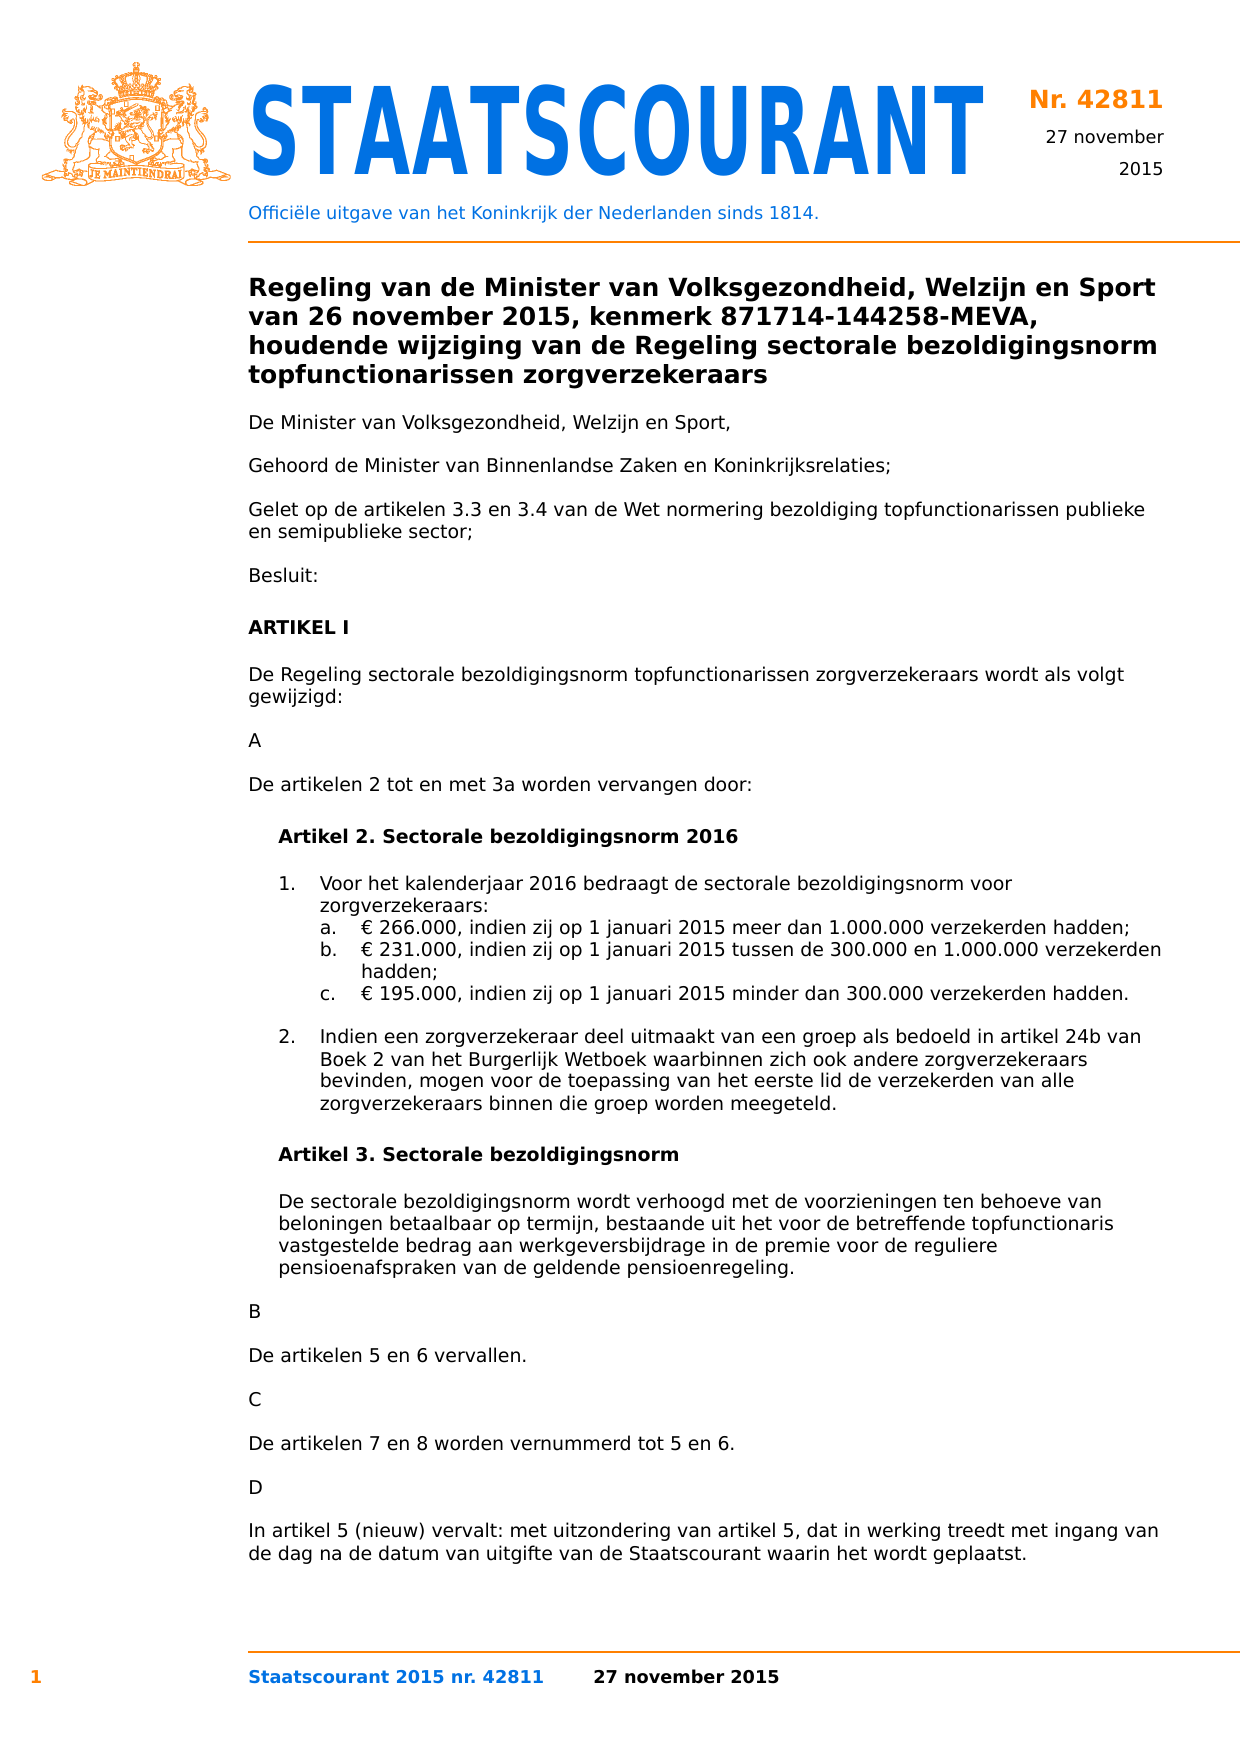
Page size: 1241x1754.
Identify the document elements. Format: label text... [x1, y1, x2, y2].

subtitle Artikel 3. Sectorale bezoldigingsnorm [278, 1144, 1163, 1166]
text De artikelen 2 tot en met 3a worden vervangen door: [248, 774, 1163, 796]
text De artikelen 5 en 6 vervallen. [248, 1345, 1163, 1367]
subtitle Regeling van de Minister van Volksgezondheid, Welzijn en Sport van 26 november 2015, kenmerk 871714-144258-MEVA, houdende wijziging van de Regeling sectorale bezoldigingsnorm topfunctionarissen zorgverzekeraars [248, 273, 1163, 390]
text De Minister van Volksgezondheid, Welzijn en Sport, [248, 412, 1163, 433]
table_cell 2015 [998, 153, 1240, 203]
text De Regeling sectorale bezoldigingsnorm topfunctionarissen zorgverzekeraars wordt als volgt gewijzigd: [248, 664, 1163, 708]
table_header [25, 62, 248, 241]
text 1. Voor het kalenderjaar 2016 bedraagt de sectorale bezoldigingsnorm voor zorgverzekeraars: [278, 873, 1163, 917]
text B [248, 1301, 1163, 1323]
subtitle ARTIKEL I [248, 617, 1163, 639]
table_cell Officiële uitgave van het Koninkrijk der Nederlanden sinds 1814. [248, 203, 1240, 241]
text De sectorale bezoldigingsnorm wordt verhoogd met de voorzieningen ten behoeve van beloningen betaalbaar op termijn, bestaande uit het voor de betreffende topfunctionaris vastgestelde bedrag aan werkgeversbijdrage in de premie voor de reguliere pensioenafspraken van de geldende pensioenregeling. [278, 1191, 1163, 1279]
text 2. Indien een zorgverzekeraar deel uitmaakt van een groep als bedoeld in artikel 24b van Boek 2 van het Burgerlijk Wetboek waarbinnen zich ook andere zorgverzekeraars bevinden, mogen voor de toepassing van het eerste lid de verzekerden van alle zorgverzekeraars binnen die groep worden meegeteld. [278, 1026, 1163, 1114]
table_header Nr. 42811 [998, 62, 1240, 121]
text C [248, 1389, 1163, 1411]
text c. € 195.000, indien zij op 1 januari 2015 minder dan 300.000 verzekerden hadden. [319, 983, 1163, 1004]
table_cell 27 november [998, 121, 1240, 153]
text A [248, 730, 1163, 752]
text b. € 231.000, indien zij op 1 januari 2015 tussen de 300.000 en 1.000.000 verzekerden hadden; [319, 939, 1163, 983]
text a. € 266.000, indien zij op 1 januari 2015 meer dan 1.000.000 verzekerden hadden; [319, 917, 1163, 939]
text D [248, 1477, 1163, 1498]
text In artikel 5 (nieuw) vervalt: met uitzondering van artikel 5, dat in werking treedt met ingang van de dag na de datum van uitgifte van de Staatscourant waarin het wordt geplaatst. [248, 1520, 1163, 1564]
subtitle Artikel 2. Sectorale bezoldigingsnorm 2016 [278, 826, 1163, 848]
text Gehoord de Minister van Binnenlandse Zaken en Koninkrijksrelaties; [248, 455, 1163, 477]
picture [41, 62, 231, 186]
table_header STAATSCOURANT [248, 62, 998, 203]
text Gelet op de artikelen 3.3 en 3.4 van de Wet normering bezoldiging topfunctionarissen publieke en semipublieke sector; [248, 499, 1163, 543]
text Besluit: [248, 565, 1163, 587]
text De artikelen 7 en 8 worden vernummerd tot 5 en 6. [248, 1433, 1163, 1455]
